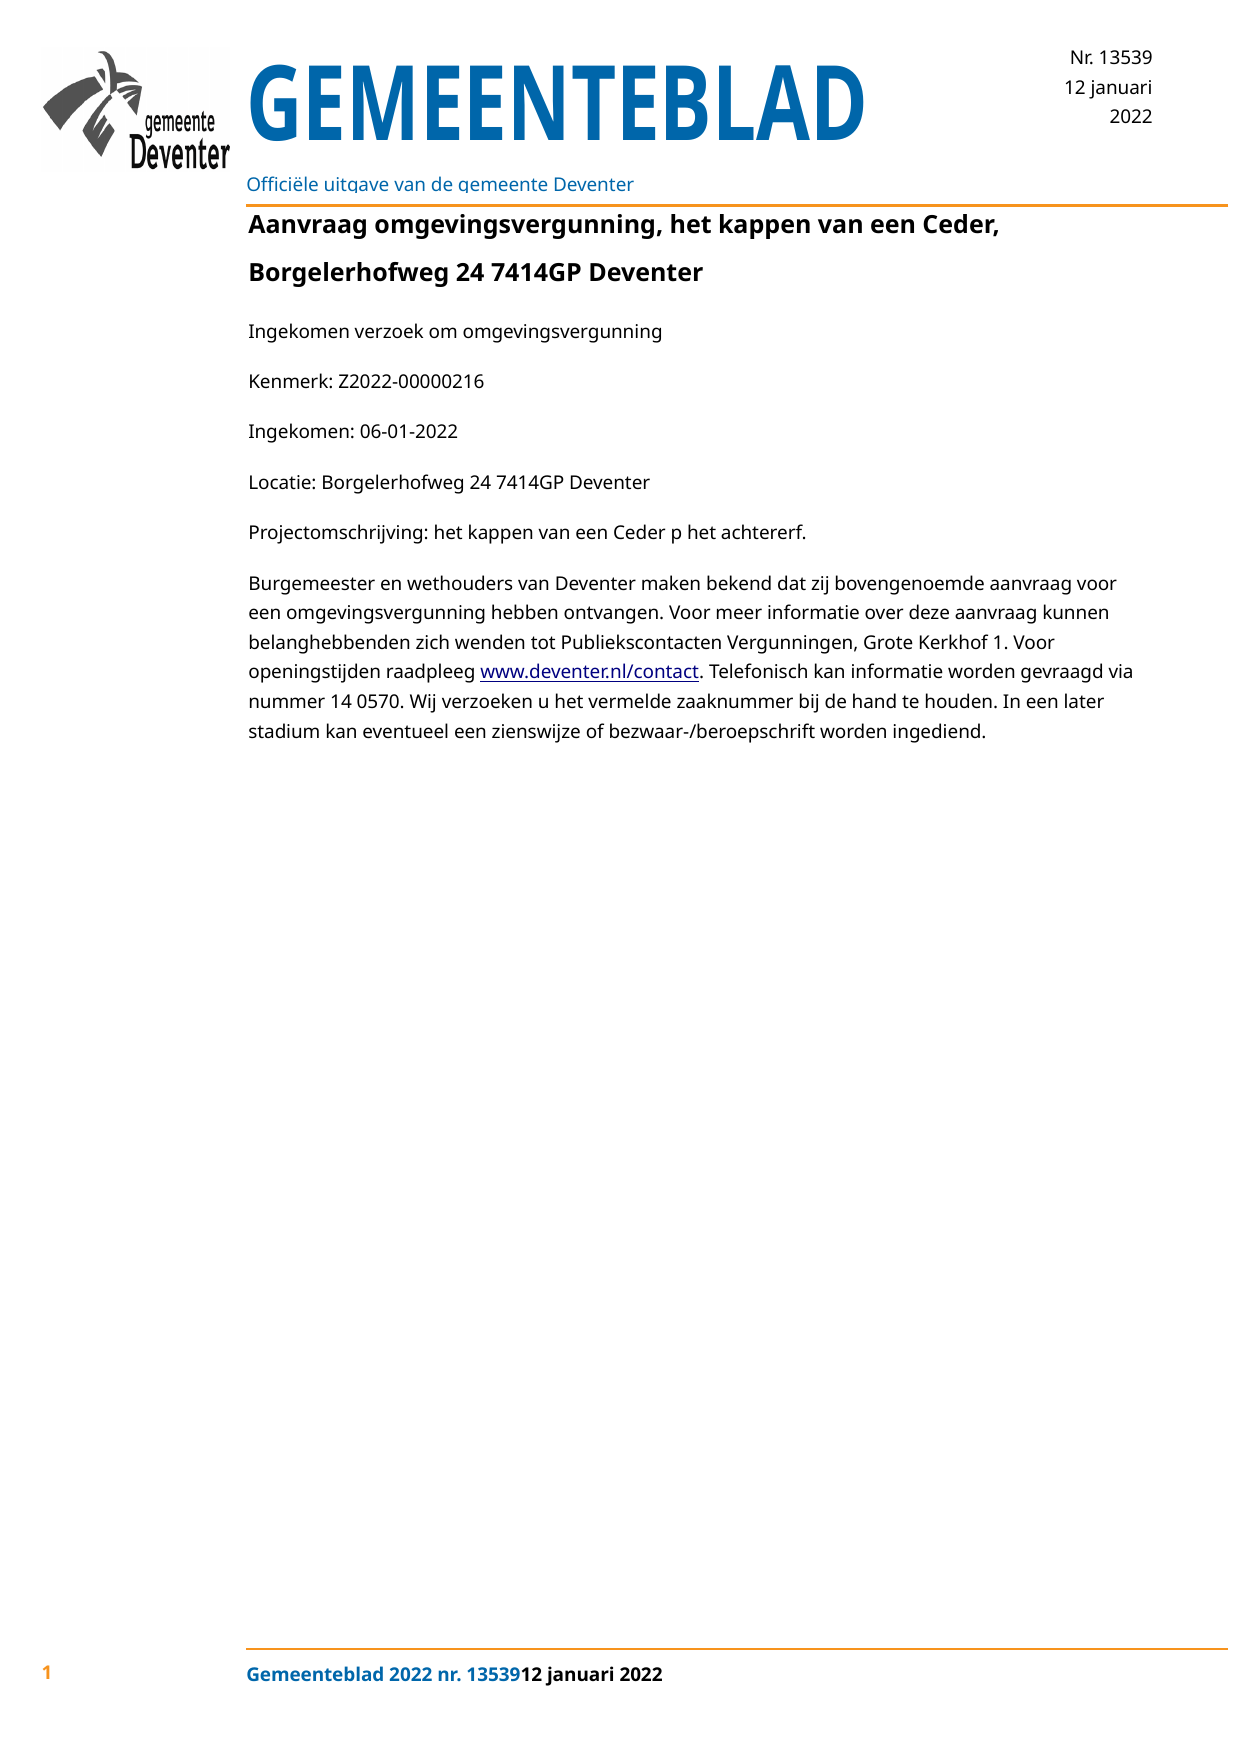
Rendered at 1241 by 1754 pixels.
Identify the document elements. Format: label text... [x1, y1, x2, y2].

text Burgemeester en wethouders van Deventer maken bekend dat zij bovengenoemde aanvraag voor een omgevingsvergunning hebben ontvangen. Voor meer informatie over deze aanvraag kunnen belanghebbenden zich wenden tot Publiekscontacten Vergunningen, Grote Kerkhof 1. Voor openingstijden raadpleeg www.deventer.nl/contact. Telefonisch kan informatie worden gevraagd via nummer 14 0570. Wij verzoeken u het vermelde zaaknummer bij de hand te houden. In een later stadium kan eventueel een zienswijze of bezwaar-/beroepschrift worden ingediend. [248, 570, 1152, 744]
picture [41, 47, 231, 172]
text Locatie: Borgelerhofweg 24 7414GP Deventer [248, 469, 1152, 495]
text Aanvraag omgevingsvergunning, het kappen van een Ceder, Borgelerhofweg 24 7414GP Deventer [248, 207, 1152, 288]
text Ingekomen: 06-01-2022 [248, 419, 1152, 444]
text Projectomschrijving: het kappen van een Ceder p het achtererf. [248, 519, 1152, 545]
text Kenmerk: Z2022-00000216 [248, 368, 1152, 394]
text Ingekomen verzoek om omgevingsvergunning [248, 318, 1152, 344]
